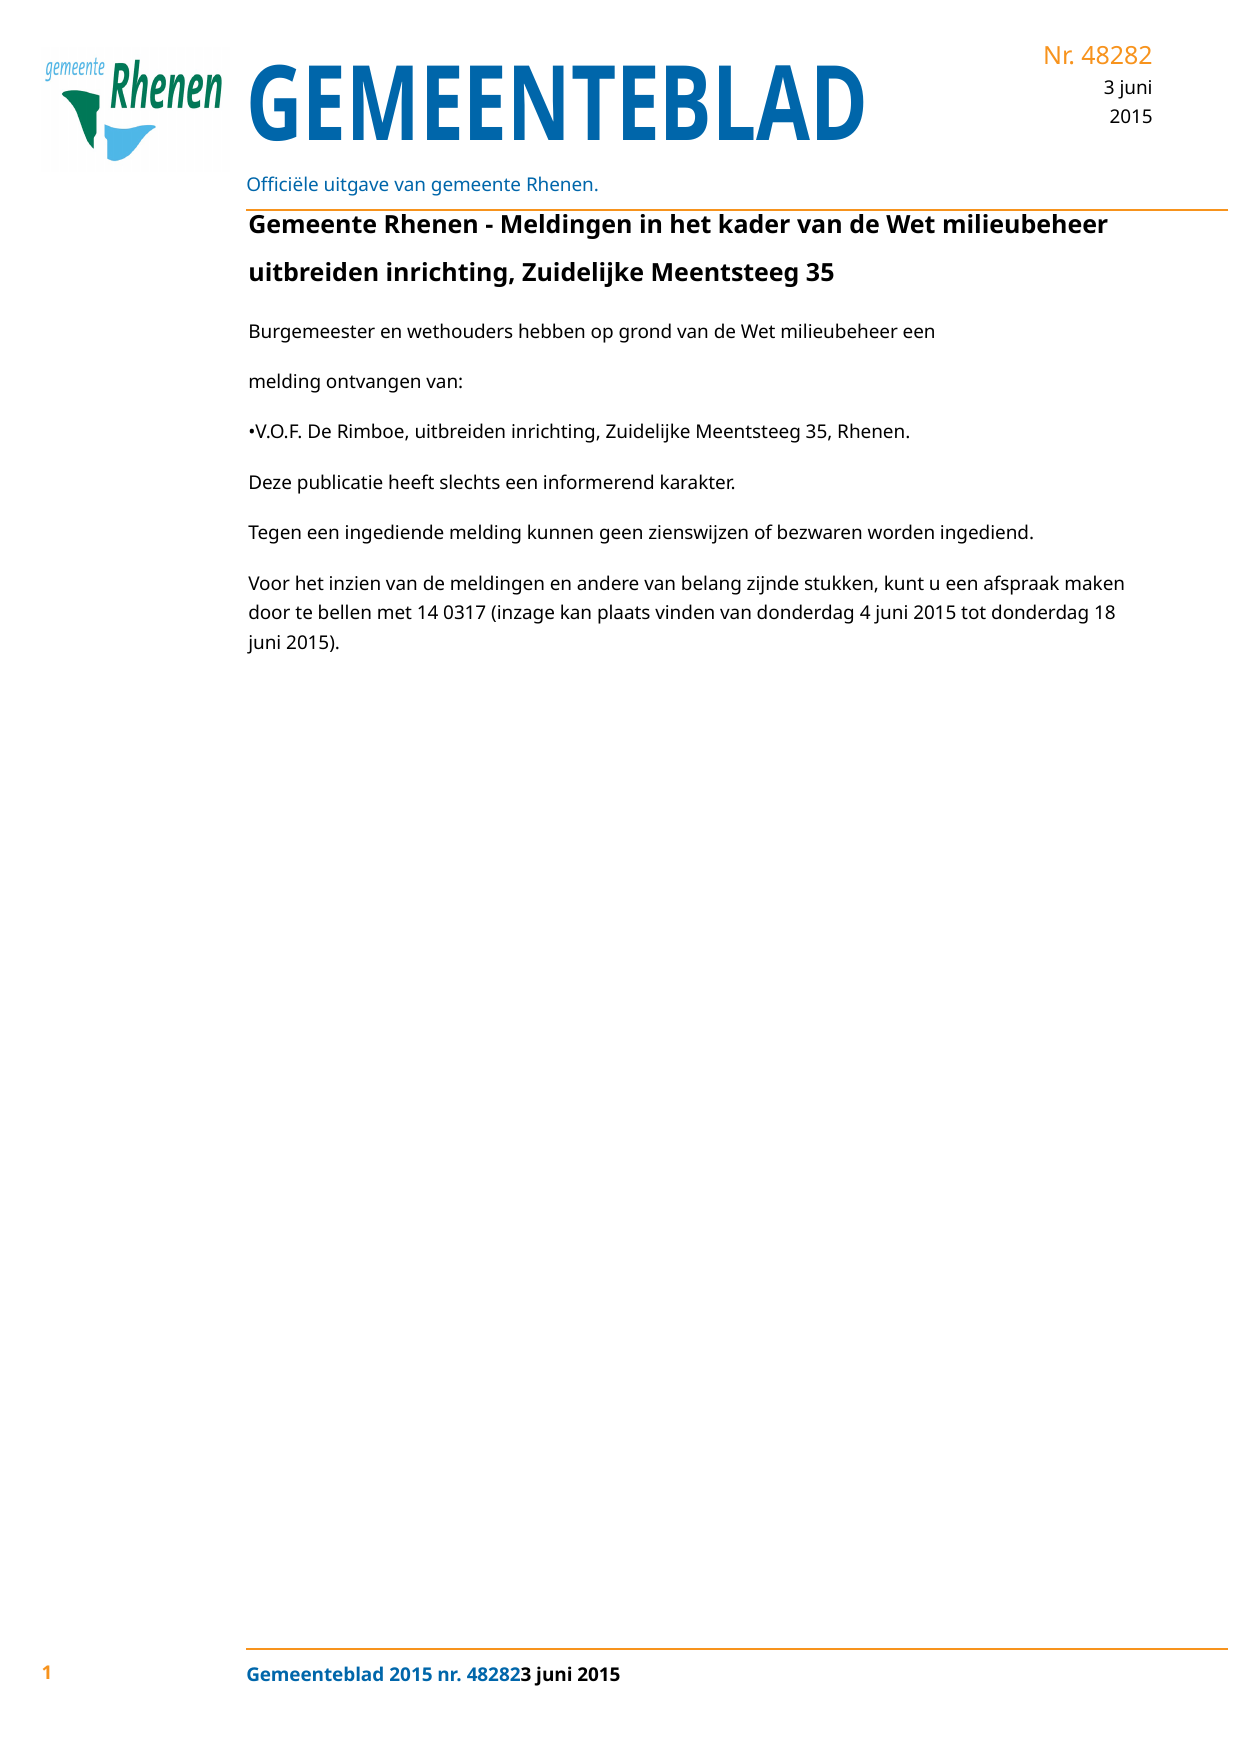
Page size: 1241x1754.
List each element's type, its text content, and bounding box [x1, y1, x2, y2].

text Voor het inzien van de meldingen en andere van belang zijnde stukken, kunt u een afspraak maken door te bellen met 14 0317 (inzage kan plaats vinden van donderdag 4 juni 2015 tot donderdag 18 juni 2015). [248, 570, 1152, 655]
text Deze publicatie heeft slechts een informerend karakter. [248, 469, 1152, 495]
picture [41, 47, 231, 172]
text melding ontvangen van: [248, 368, 1152, 394]
text Gemeente Rhenen - Meldingen in het kader van de Wet milieubeheer uitbreiden inrichting, Zuidelijke Meentsteeg 35 [248, 211, 1152, 288]
text Tegen een ingediende melding kunnen geen zienswijzen of bezwaren worden ingediend. [248, 519, 1152, 545]
text Burgemeester en wethouders hebben op grond van de Wet milieubeheer een [248, 318, 1152, 344]
text •V.O.F. De Rimboe, uitbreiden inrichting, Zuidelijke Meentsteeg 35, Rhenen. [248, 419, 1152, 444]
